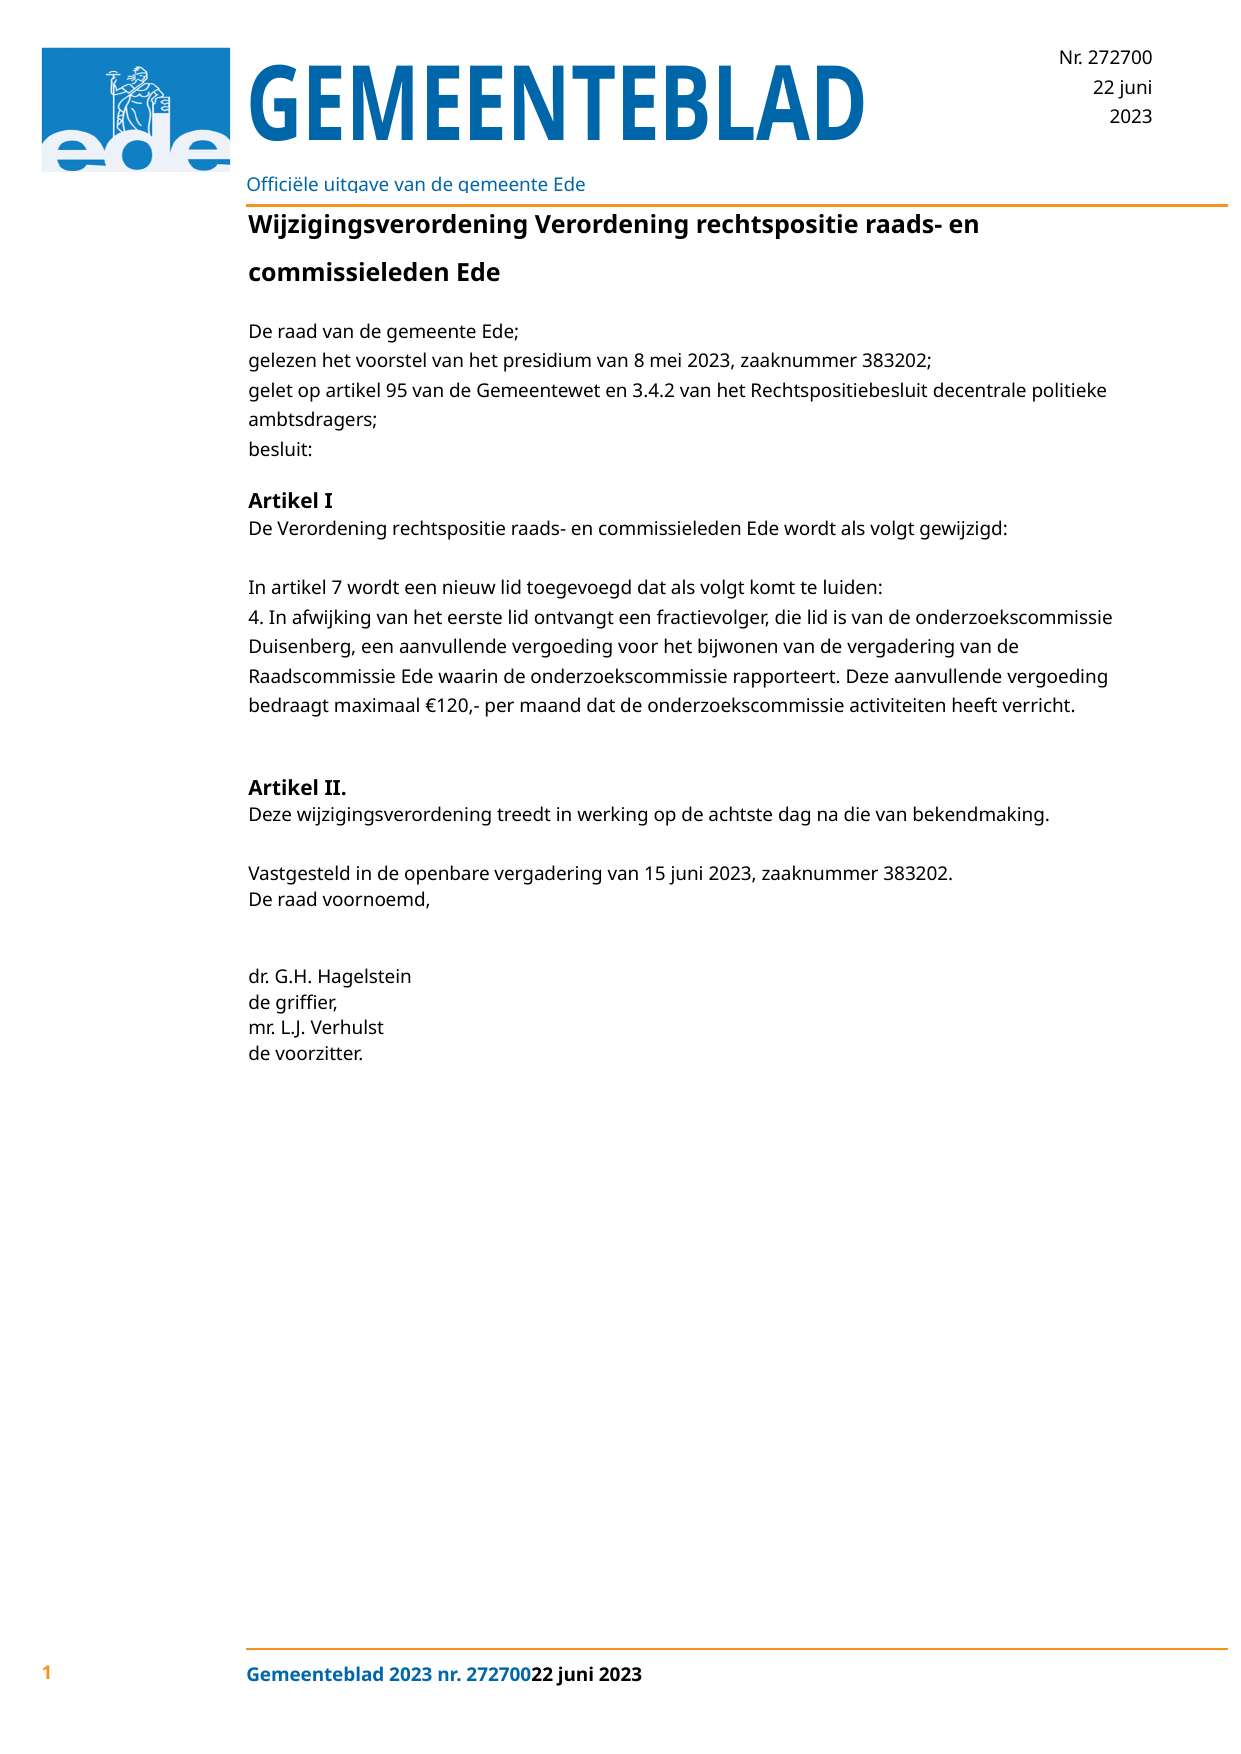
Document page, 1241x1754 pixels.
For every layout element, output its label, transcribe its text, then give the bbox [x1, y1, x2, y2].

text gelet op artikel 95 van de Gemeentewet en 3.4.2 van het Rechtspositiebesluit decentrale politieke ambtsdragers; [248, 377, 1152, 432]
text De raad van de gemeente Ede; [248, 318, 1152, 344]
picture [41, 47, 231, 172]
text De Verordening rechtspositie raads- en commissieleden Ede wordt als volgt gewijzigd: [248, 515, 1152, 541]
text dr. G.H. Hagelstein [248, 963, 1152, 989]
text gelezen het voorstel van het presidium van 8 mei 2023, zaaknummer 383202; [248, 347, 1152, 373]
text De raad voornoemd, [248, 886, 1152, 912]
text Vastgesteld in de openbare vergadering van 15 juni 2023, zaaknummer 383202. [248, 860, 1152, 886]
text Wijzigingsverordening Verordening rechtspositie raads- en commissieleden Ede [248, 207, 1152, 288]
text besluit: [248, 436, 1152, 462]
text Artikel I [248, 487, 1152, 515]
text In artikel 7 wordt een nieuw lid toegevoegd dat als volgt komt te luiden: [248, 574, 1152, 600]
text Artikel II. [248, 773, 1152, 801]
text de voorzitter. [248, 1040, 1152, 1066]
text 4. In afwijking van het eerste lid ontvangt een fractievolger, die lid is van de onderzoekscommissie Duisenberg, een aanvullende vergoeding voor het bijwonen van de vergadering van de Raadscommissie Ede waarin de onderzoekscommissie rapporteert. Deze aanvullende vergoeding bedraagt maximaal €120,- per maand dat de onderzoekscommissie activiteiten heeft verricht. [248, 604, 1152, 718]
text mr. L.J. Verhulst [248, 1014, 1152, 1040]
text de griffier, [248, 989, 1152, 1014]
text Deze wijzigingsverordening treedt in werking op de achtste dag na die van bekendmaking. [248, 801, 1152, 827]
